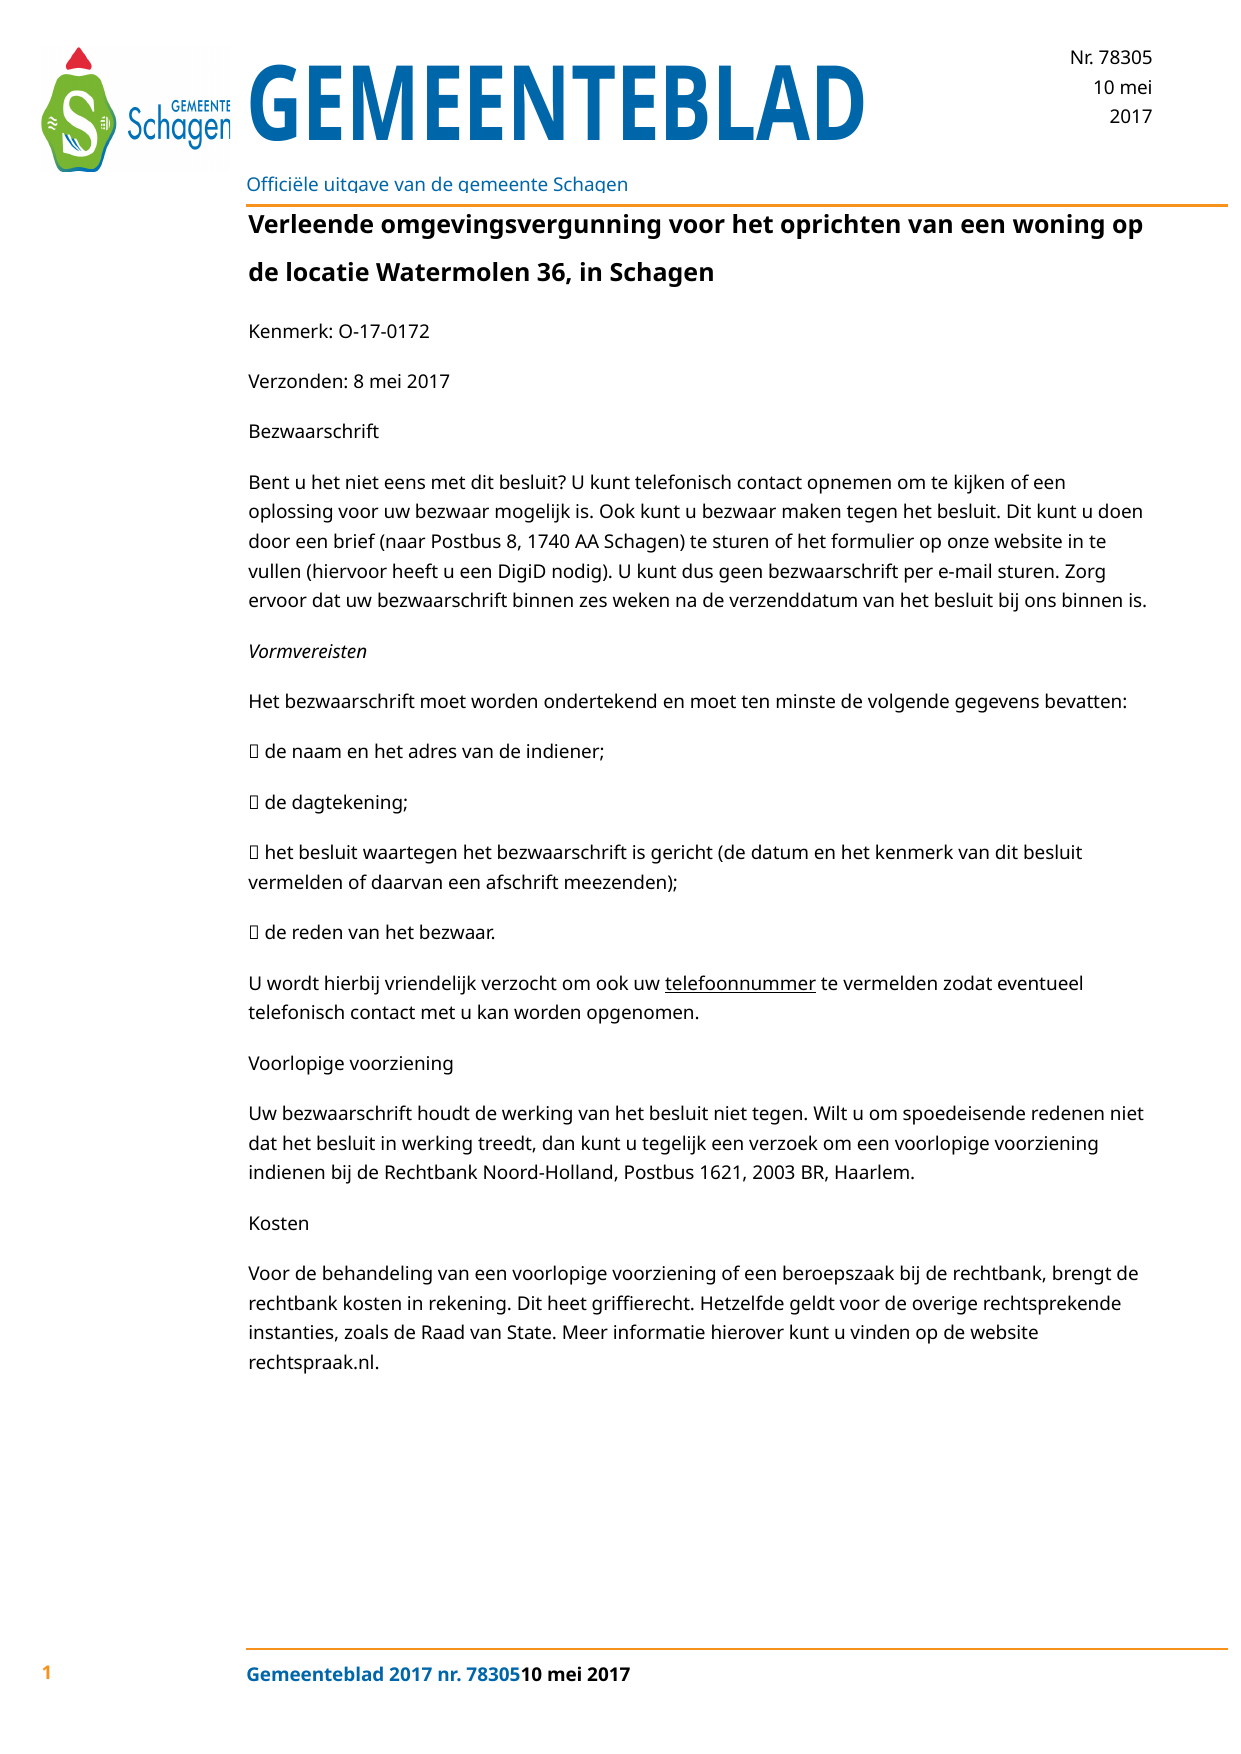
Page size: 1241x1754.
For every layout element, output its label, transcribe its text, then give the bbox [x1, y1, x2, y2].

text U wordt hierbij vriendelijk verzocht om ook uw telefoonnummer te vermelden zodat eventueel telefonisch contact met u kan worden opgenomen. [248, 970, 1152, 1025]
picture [41, 47, 231, 172]
text Verleende omgevingsvergunning voor het oprichten van een woning op de locatie Watermolen 36, in Schagen [248, 207, 1152, 288]
text  het besluit waartegen het bezwaarschrift is gericht (de datum en het kenmerk van dit besluit vermelden of daarvan een afschrift meezenden); [248, 839, 1152, 895]
text Bezwaarschrift [248, 419, 1152, 444]
text Bent u het niet eens met dit besluit? U kunt telefonisch contact opnemen om te kijken of een oplossing voor uw bezwaar mogelijk is. Ook kunt u bezwaar maken tegen het besluit. Dit kunt u doen door een brief (naar Postbus 8, 1740 AA Schagen) te sturen of het formulier op onze website in te vullen (hiervoor heeft u een DigiD nodig). U kunt dus geen bezwaarschrift per e-mail sturen. Zorg ervoor dat uw bezwaarschrift binnen zes weken na de verzenddatum van het besluit bij ons binnen is. [248, 469, 1152, 613]
text Het bezwaarschrift moet worden ondertekend en moet ten minste de volgende gegevens bevatten: [248, 688, 1152, 714]
text Verzonden: 8 mei 2017 [248, 368, 1152, 394]
text Vormvereisten [248, 638, 1152, 664]
text Voorlopige voorziening [248, 1050, 1152, 1076]
text Voor de behandeling van een voorlopige voorziening of een beroepszaak bij de rechtbank, brengt de rechtbank kosten in rekening. Dit heet griffierecht. Hetzelfde geldt voor de overige rechtsprekende instanties, zoals de Raad van State. Meer informatie hierover kunt u vinden op de website rechtspraak.nl. [248, 1260, 1152, 1375]
text Kosten [248, 1210, 1152, 1236]
text  de reden van het bezwaar. [248, 919, 1152, 945]
text Kenmerk: O-17-0172 [248, 318, 1152, 344]
text Uw bezwaarschrift houdt de werking van het besluit niet tegen. Wilt u om spoedeisende redenen niet dat het besluit in werking treedt, dan kunt u tegelijk een verzoek om een voorlopige voorziening indienen bij de Rechtbank Noord-Holland, Postbus 1621, 2003 BR, Haarlem. [248, 1100, 1152, 1185]
text  de naam en het adres van de indiener; [248, 739, 1152, 764]
text  de dagtekening; [248, 789, 1152, 815]
